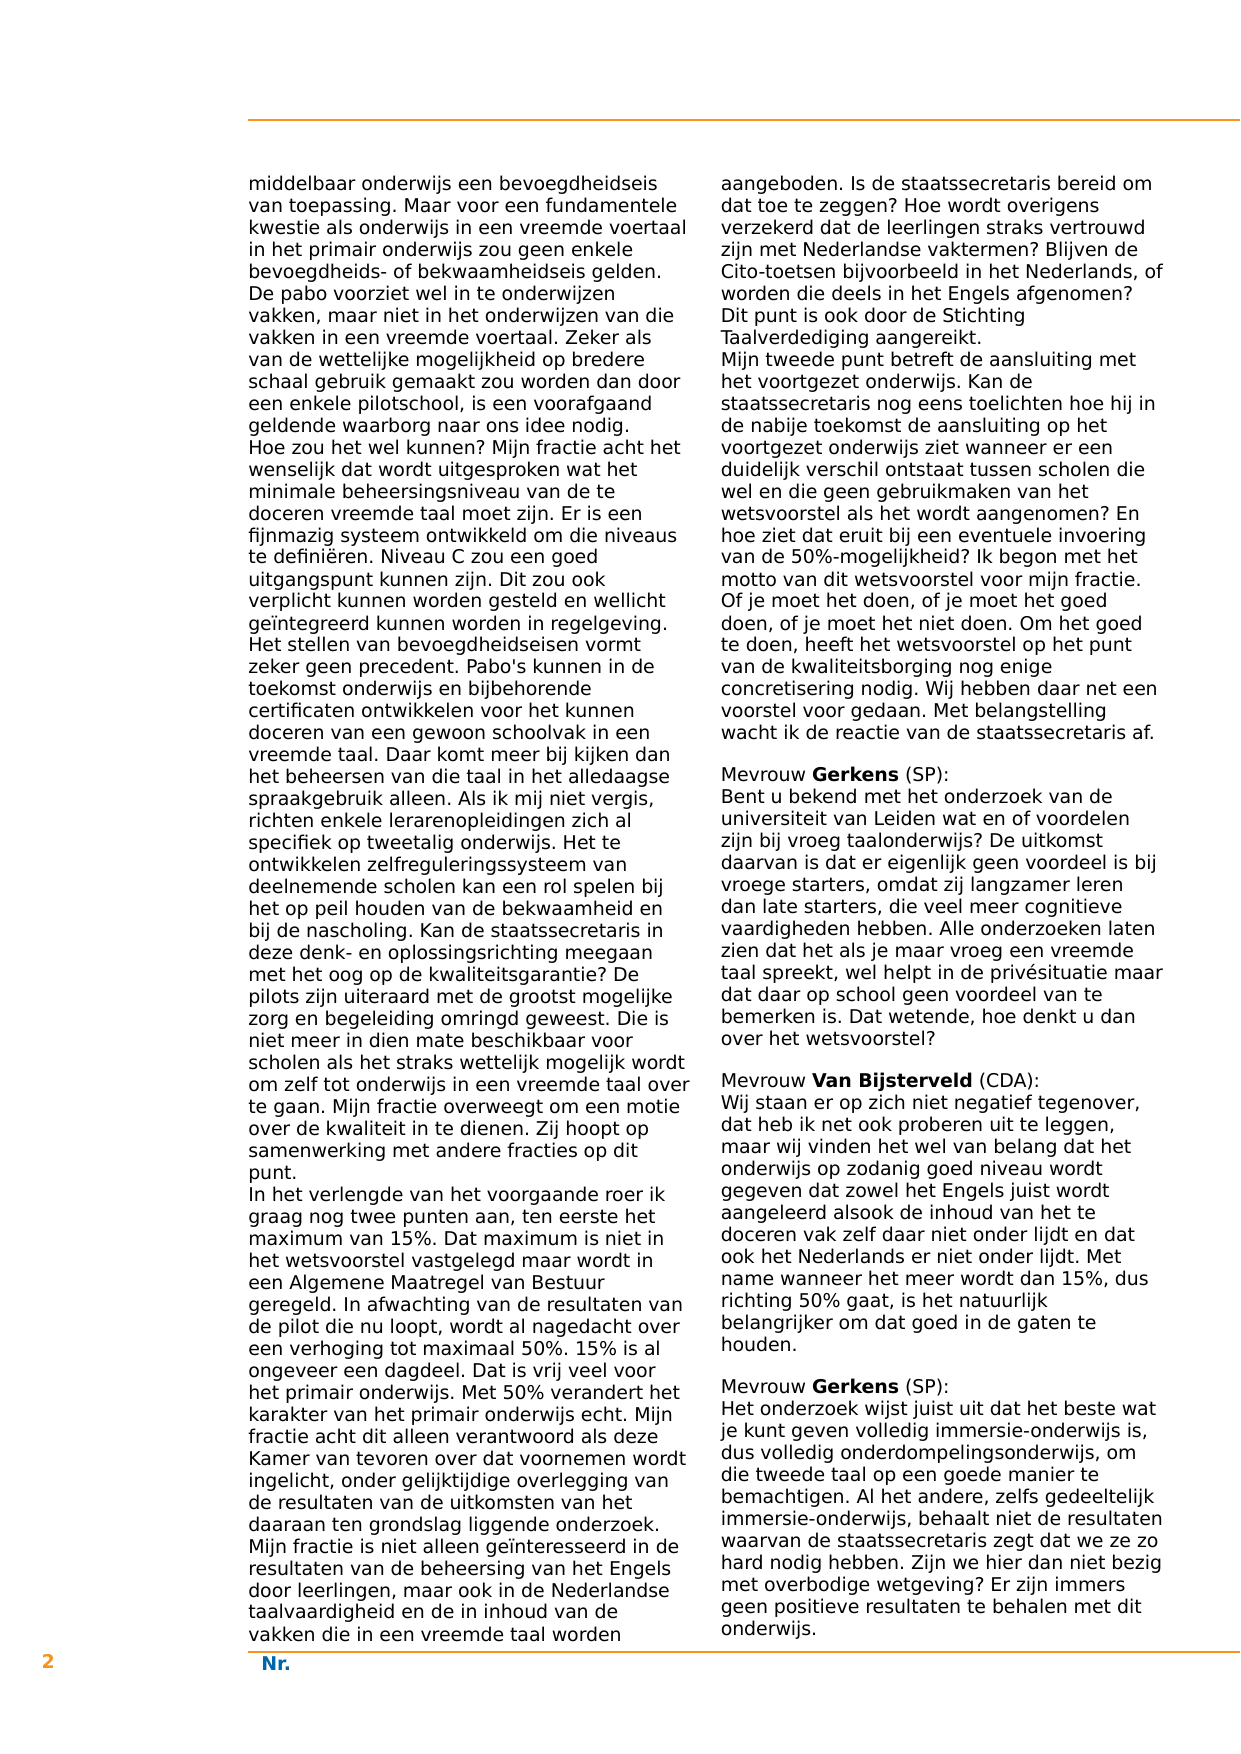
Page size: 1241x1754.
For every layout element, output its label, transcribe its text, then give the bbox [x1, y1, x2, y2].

text Mevrouw Gerkens (SP): [721, 1376, 1163, 1398]
text Mijn tweede punt betreft de aansluiting met het voortgezet onderwijs. Kan de staatssecretaris nog eens toelichten hoe hij in de nabije toekomst de aansluiting op het voortgezet onderwijs ziet wanneer er een duidelijk verschil ontstaat tussen scholen die wel en die geen gebruikmaken van het wetsvoorstel als het wordt aangenomen? En hoe ziet dat eruit bij een eventuele invoering van de 50%-mogelijkheid? Ik begon met het motto van dit wetsvoorstel voor mijn fractie. Of je moet het doen, of je moet het goed doen, of je moet het niet doen. Om het goed te doen, heeft het wetsvoorstel op het punt van de kwaliteitsborging nog enige concretisering nodig. Wij hebben daar net een voorstel voor gedaan. Met belangstelling wacht ik de reactie van de staatssecretaris af. [721, 349, 1163, 744]
text Hoe zou het wel kunnen? Mijn fractie acht het wenselijk dat wordt uitgesproken wat het minimale beheersingsniveau van de te doceren vreemde taal moet zijn. Er is een fijnmazig systeem ontwikkeld om die niveaus te definiëren. Niveau C zou een goed uitgangspunt kunnen zijn. Dit zou ook verplicht kunnen worden gesteld en wellicht geïntegreerd kunnen worden in regelgeving. Het stellen van bevoegdheidseisen vormt zeker geen precedent. Pabo's kunnen in de toekomst onderwijs en bijbehorende certificaten ontwikkelen voor het kunnen doceren van een gewoon schoolvak in een vreemde taal. Daar komt meer bij kijken dan het beheersen van die taal in het alledaagse spraakgebruik alleen. Als ik mij niet vergis, richten enkele lerarenopleidingen zich al specifiek op tweetalig onderwijs. Het te ontwikkelen zelfreguleringssysteem van deelnemende scholen kan een rol spelen bij het op peil houden van de bekwaamheid en bij de nascholing. Kan de staatssecretaris in deze denk- en oplossingsrichting meegaan met het oog op de kwaliteitsgarantie? De pilots zijn uiteraard met de grootst mogelijke zorg en begeleiding omringd geweest. Die is niet meer in dien mate beschikbaar voor scholen als het straks wettelijk mogelijk wordt om zelf tot onderwijs in een vreemde taal over te gaan. Mijn fractie overweegt om een motie over de kwaliteit in te dienen. Zij hoopt op samenwerking met andere fracties op dit punt. [248, 437, 691, 1184]
text aangeboden. Is de staatssecretaris bereid om dat toe te zeggen? Hoe wordt overigens verzekerd dat de leerlingen straks vertrouwd zijn met Nederlandse vaktermen? Blijven de Cito-toetsen bijvoorbeeld in het Nederlands, of worden die deels in het Engels afgenomen? Dit punt is ook door de Stichting Taalverdediging aangereikt. [721, 173, 1163, 349]
text In het verlengde van het voorgaande roer ik graag nog twee punten aan, ten eerste het maximum van 15%. Dat maximum is niet in het wetsvoorstel vastgelegd maar wordt in een Algemene Maatregel van Bestuur geregeld. In afwachting van de resultaten van de pilot die nu loopt, wordt al nagedacht over een verhoging tot maximaal 50%. 15% is al ongeveer een dagdeel. Dat is vrij veel voor het primair onderwijs. Met 50% verandert het karakter van het primair onderwijs echt. Mijn fractie acht dit alleen verantwoord als deze Kamer van tevoren over dat voornemen wordt ingelicht, onder gelijktijdige overlegging van de resultaten van de uitkomsten van het daaraan ten grondslag liggende onderzoek. Mijn fractie is niet alleen geïnteresseerd in de resultaten van de beheersing van het Engels door leerlingen, maar ook in de Nederlandse taalvaardigheid en de in inhoud van de vakken die in een vreemde taal worden [248, 1184, 691, 1645]
text Mevrouw Van Bijsterveld (CDA): [721, 1070, 1163, 1092]
text Mevrouw Gerkens (SP): [721, 764, 1163, 786]
text Bent u bekend met het onderzoek van de universiteit van Leiden wat en of voordelen zijn bij vroeg taalonderwijs? De uitkomst daarvan is dat er eigenlijk geen voordeel is bij vroege starters, omdat zij langzamer leren dan late starters, die veel meer cognitieve vaardigheden hebben. Alle onderzoeken laten zien dat het als je maar vroeg een vreemde taal spreekt, wel helpt in de privésituatie maar dat daar op school geen voordeel van te bemerken is. Dat wetende, hoe denkt u dan over het wetsvoorstel? [721, 786, 1163, 1050]
text Het onderzoek wijst juist uit dat het beste wat je kunt geven volledig immersie-onderwijs is, dus volledig onderdompelingsonderwijs, om die tweede taal op een goede manier te bemachtigen. Al het andere, zelfs gedeeltelijk immersie-onderwijs, behaalt niet de resultaten waarvan de staatssecretaris zegt dat we ze zo hard nodig hebben. Zijn we hier dan niet bezig met overbodige wetgeving? Er zijn immers geen positieve resultaten te behalen met dit onderwijs. [721, 1398, 1163, 1639]
text Wij staan er op zich niet negatief tegenover, dat heb ik net ook proberen uit te leggen, maar wij vinden het wel van belang dat het onderwijs op zodanig goed niveau wordt gegeven dat zowel het Engels juist wordt aangeleerd alsook de inhoud van het te doceren vak zelf daar niet onder lijdt en dat ook het Nederlands er niet onder lijdt. Met name wanneer het meer wordt dan 15%, dus richting 50% gaat, is het natuurlijk belangrijker om dat goed in de gaten te houden. [721, 1092, 1163, 1356]
text middelbaar onderwijs een bevoegdheidseis van toepassing. Maar voor een fundamentele kwestie als onderwijs in een vreemde voertaal in het primair onderwijs zou geen enkele bevoegdheids- of bekwaamheidseis gelden. De pabo voorziet wel in te onderwijzen vakken, maar niet in het onderwijzen van die vakken in een vreemde voertaal. Zeker als van de wettelijke mogelijkheid op bredere schaal gebruik gemaakt zou worden dan door een enkele pilotschool, is een voorafgaand geldende waarborg naar ons idee nodig. [248, 173, 691, 437]
